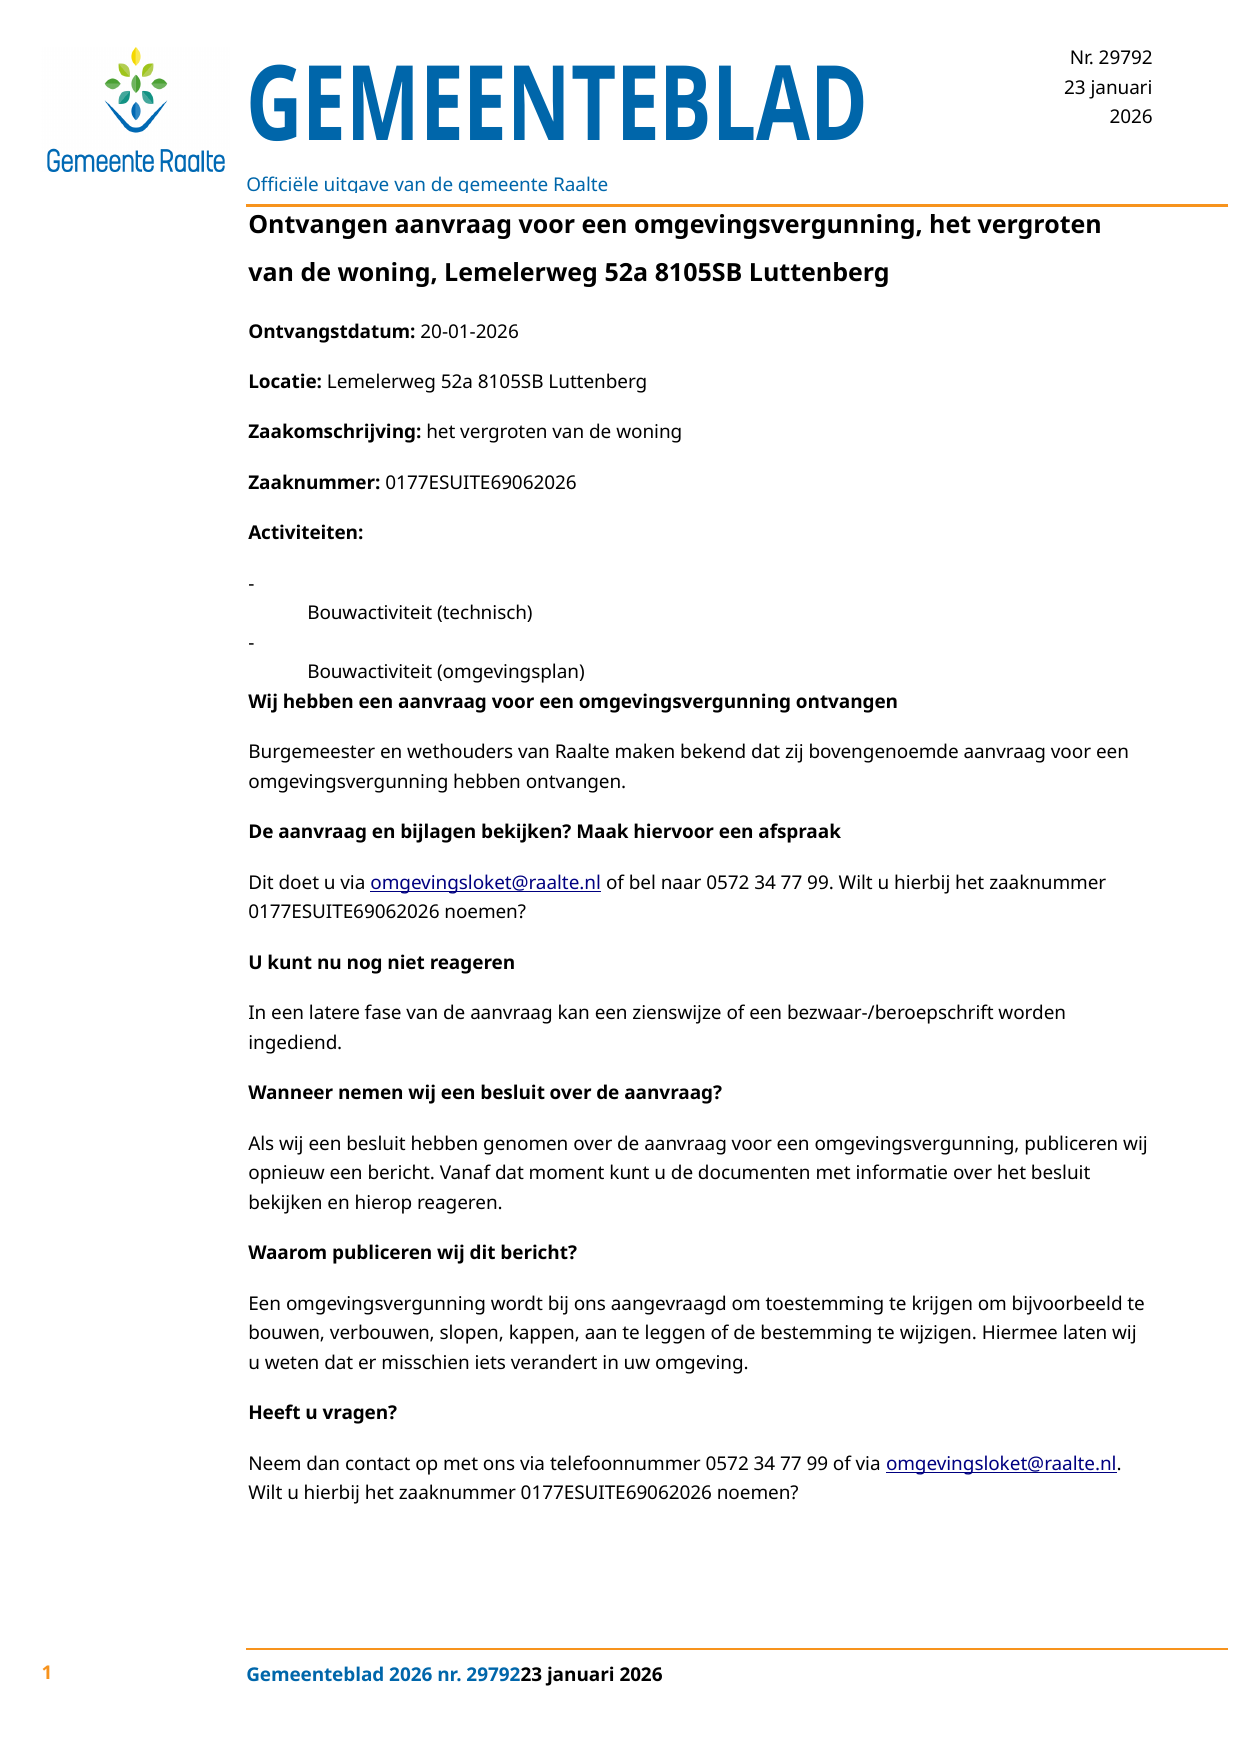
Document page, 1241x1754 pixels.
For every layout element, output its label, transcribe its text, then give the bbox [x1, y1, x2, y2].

text Ontvangstdatum: 20-01-2026 [248, 318, 1152, 344]
text In een latere fase van de aanvraag kan een zienswijze of een bezwaar-/beroepschrift worden ingediend. [248, 999, 1152, 1055]
text De aanvraag en bijlagen bekijken? Maak hiervoor een afspraak [248, 819, 1152, 844]
text Zaaknummer: 0177ESUITE69062026 [248, 469, 1152, 495]
text Als wij een besluit hebben genomen over de aanvraag voor een omgevingsvergunning, publiceren wij opnieuw een bericht. Vanaf dat moment kunt u de documenten met informatie over het besluit bekijken en hierop reageren. [248, 1130, 1152, 1215]
text Neem dan contact op met ons via telefoonnummer 0572 34 77 99 of via omgevingsloket@raalte.nl. Wilt u hierbij het zaaknummer 0177ESUITE69062026 noemen? [248, 1450, 1152, 1505]
list Bouwactiviteit (omgevingsplan) [248, 659, 1152, 684]
text Waarom publiceren wij dit bericht? [248, 1239, 1152, 1265]
text Ontvangen aanvraag voor een omgevingsvergunning, het vergroten van de woning, Lemelerweg 52a 8105SB Luttenberg [248, 207, 1152, 288]
text Zaakomschrijving: het vergroten van de woning [248, 419, 1152, 444]
text Locatie: Lemelerweg 52a 8105SB Luttenberg [248, 368, 1152, 394]
list Bouwactiviteit (technisch) [248, 599, 1152, 625]
text Wanneer nemen wij een besluit over de aanvraag? [248, 1079, 1152, 1105]
text Wij hebben een aanvraag voor een omgevingsvergunning ontvangen [248, 688, 1152, 714]
text Burgemeester en wethouders van Raalte maken bekend dat zij bovengenoemde aanvraag voor een omgevingsvergunning hebben ontvangen. [248, 739, 1152, 794]
picture [41, 47, 231, 172]
text Heeft u vragen? [248, 1399, 1152, 1425]
text Activiteiten: [248, 519, 1152, 545]
text Een omgevingsvergunning wordt bij ons aangevraagd om toestemming te krijgen om bijvoorbeeld te bouwen, verbouwen, slopen, kappen, aan te leggen of de bestemming te wijzigen. Hiermee laten wij u weten dat er misschien iets verandert in uw omgeving. [248, 1290, 1152, 1375]
text Dit doet u via omgevingsloket@raalte.nl of bel naar 0572 34 77 99. Wilt u hierbij het zaaknummer 0177ESUITE69062026 noemen? [248, 869, 1152, 924]
text U kunt nu nog niet reageren [248, 949, 1152, 975]
